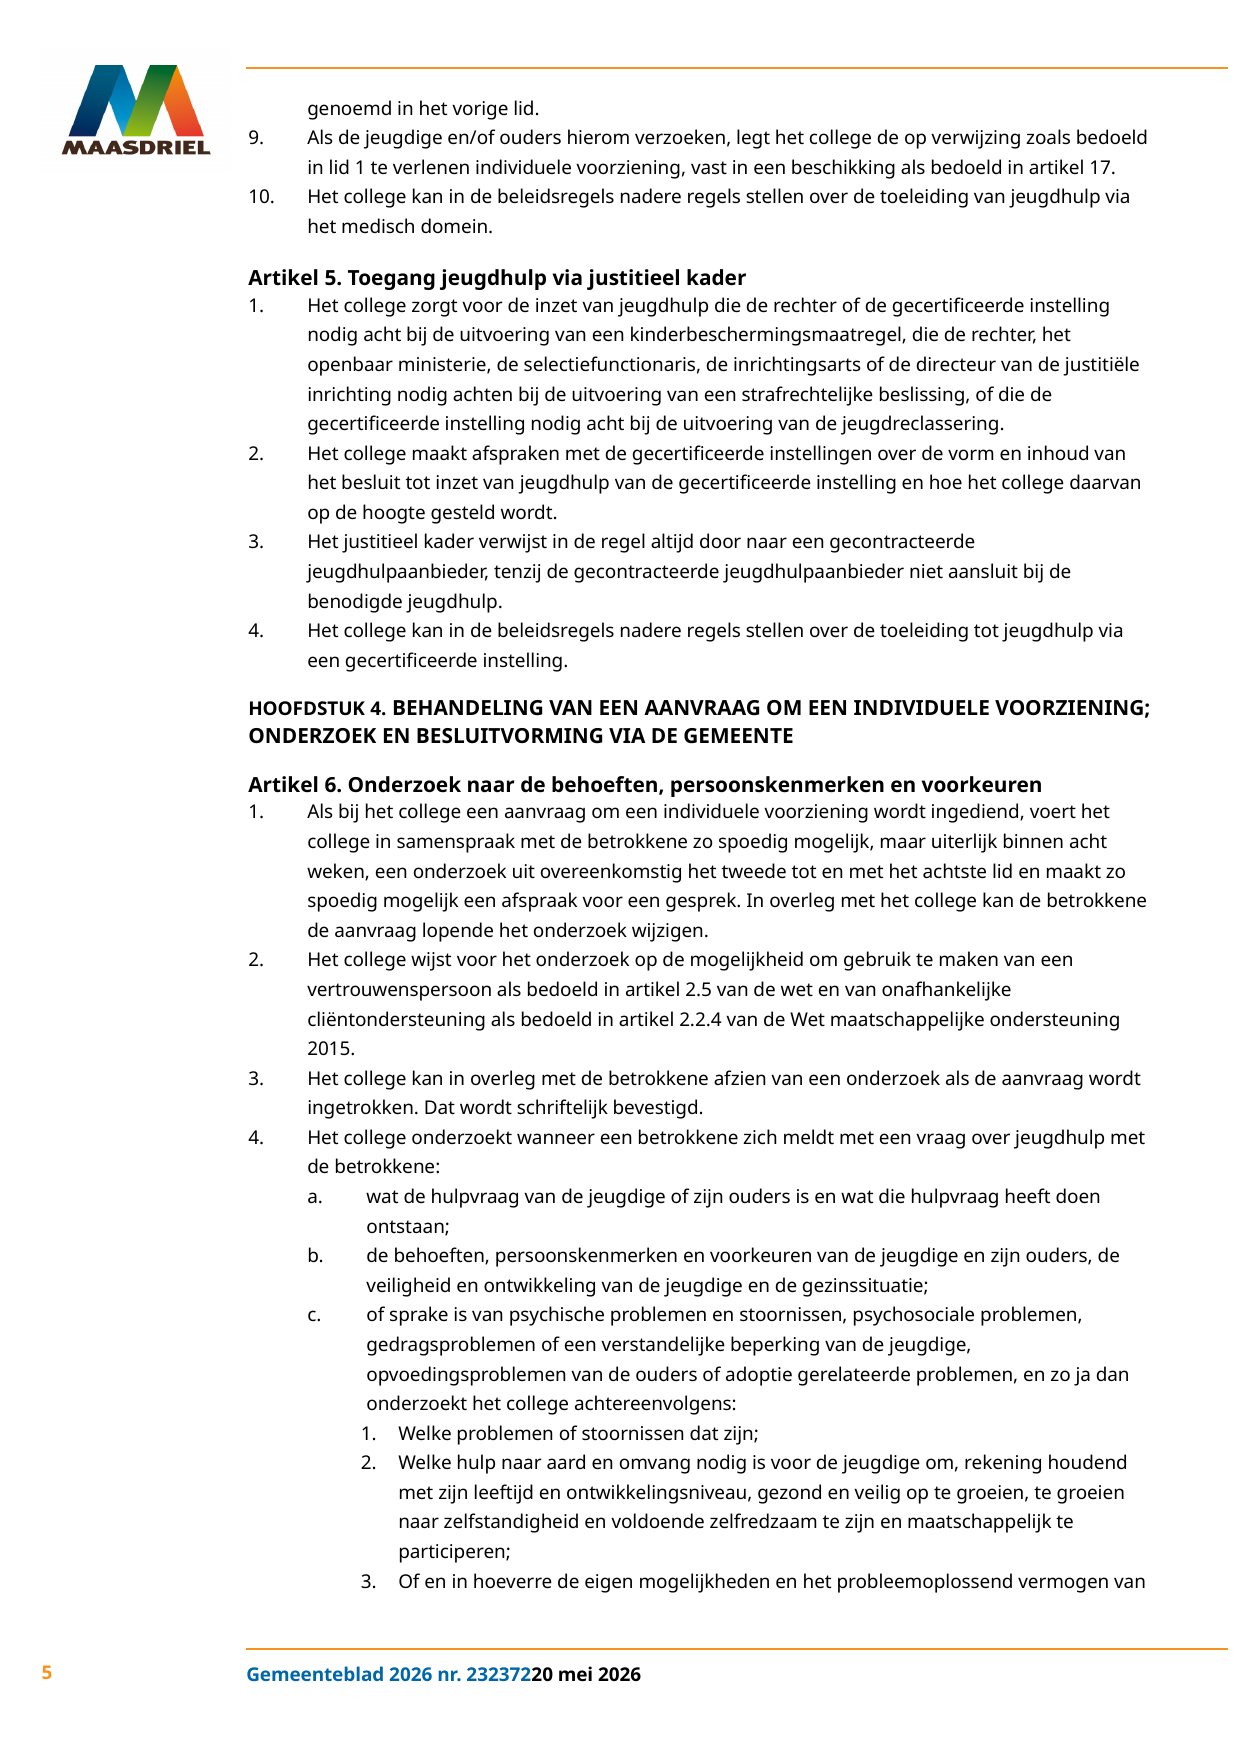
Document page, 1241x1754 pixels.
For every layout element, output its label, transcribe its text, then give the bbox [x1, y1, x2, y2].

list Welke hulp naar aard en omvang nodig is voor de jeugdige om, rekening houdend met zijn leeftijd en ontwikkelingsniveau, gezond en veilig op te groeien, te groeien naar zelfstandigheid en voldoende zelfredzaam te zijn en maatschappelijk te participeren; [361, 1449, 1152, 1564]
list Het college maakt afspraken met de gecertificeerde instellingen over de vorm en inhoud van het besluit tot inzet van jeugdhulp van de gecertificeerde instelling en hoe het college daarvan op de hoogte gesteld wordt. [248, 440, 1152, 525]
list Als de jeugdige en/of ouders hierom verzoeken, legt het college de op verwijzing zoals bedoeld in lid 1 te verlenen individuele voorziening, vast in een beschikking als bedoeld in artikel 17. [248, 124, 1152, 180]
list Het college onderzoekt wanneer een betrokkene zich meldt met een vraag over jeugdhulp met de betrokkene: [248, 1124, 1152, 1179]
list wat de hulpvraag van de jeugdige of zijn ouders is en wat die hulpvraag heeft doen ontstaan; [307, 1183, 1152, 1239]
list Het college zorgt voor de inzet van jeugdhulp die de rechter of de gecertificeerde instelling nodig acht bij de uitvoering van een kinderbeschermingsmaatregel, die de rechter, het openbaar ministerie, de selectiefunctionaris, de inrichtingsarts of de directeur van de justitiële inrichting nodig achten bij de uitvoering van een strafrechtelijke beslissing, of die de gecertificeerde instelling nodig acht bij de uitvoering van de jeugdreclassering. [248, 292, 1152, 436]
text Artikel 6. Onderzoek naar de behoeften, persoonskenmerken en voorkeuren [248, 770, 1152, 799]
list Het college kan in overleg met de betrokkene afzien van een onderzoek als de aanvraag wordt ingetrokken. Dat wordt schriftelijk bevestigd. [248, 1065, 1152, 1120]
list Het college wijst voor het onderzoek op de mogelijkheid om gebruik te maken van een vertrouwenspersoon als bedoeld in artikel 2.5 van de wet en van onafhankelijke cliëntondersteuning als bedoeld in artikel 2.2.4 van de Wet maatschappelijke ondersteuning 2015. [248, 947, 1152, 1061]
list de behoeften, persoonskenmerken en voorkeuren van de jeugdige en zijn ouders, de veiligheid en ontwikkeling van de jeugdige en de gezinssituatie; [307, 1242, 1152, 1298]
list Als bij het college een aanvraag om een individuele voorziening wordt ingediend, voert het college in samenspraak met de betrokkene zo spoedig mogelijk, maar uiterlijk binnen acht weken, een onderzoek uit overeenkomstig het tweede tot en met het achtste lid en maakt zo spoedig mogelijk een afspraak voor een gesprek. In overleg met het college kan de betrokkene de aanvraag lopende het onderzoek wijzigen. [248, 799, 1152, 943]
list Of en in hoeverre de eigen mogelijkheden en het probleemoplossend vermogen van [361, 1568, 1152, 1594]
list Het college kan in de beleidsregels nadere regels stellen over de toeleiding van jeugdhulp via het medisch domein. [248, 183, 1152, 239]
text HOOFDSTUK 4. BEHANDELING VAN EEN AANVRAAG OM EEN INDIVIDUELE VOORZIENING; ONDERZOEK EN BESLUITVORMING VIA DE GEMEENTE [248, 693, 1152, 749]
text Artikel 5. Toegang jeugdhulp via justitieel kader [248, 263, 1152, 292]
list Het college kan in de beleidsregels nadere regels stellen over de toeleiding tot jeugdhulp via een gecertificeerde instelling. [248, 617, 1152, 673]
list Welke problemen of stoornissen dat zijn; [361, 1420, 1152, 1446]
list of sprake is van psychische problemen en stoornissen, psychosociale problemen, gedragsproblemen of een verstandelijke beperking van de jeugdige, opvoedingsproblemen van de ouders of adoptie gerelateerde problemen, en zo ja dan onderzoekt het college achtereenvolgens: [307, 1302, 1152, 1416]
picture [41, 47, 231, 172]
list Het justitieel kader verwijst in de regel altijd door naar een gecontracteerde jeugdhulpaanbieder, tenzij de gecontracteerde jeugdhulpaanbieder niet aansluit bij de benodigde jeugdhulp. [248, 529, 1152, 613]
list genoemd in het vorige lid. [248, 95, 1152, 121]
